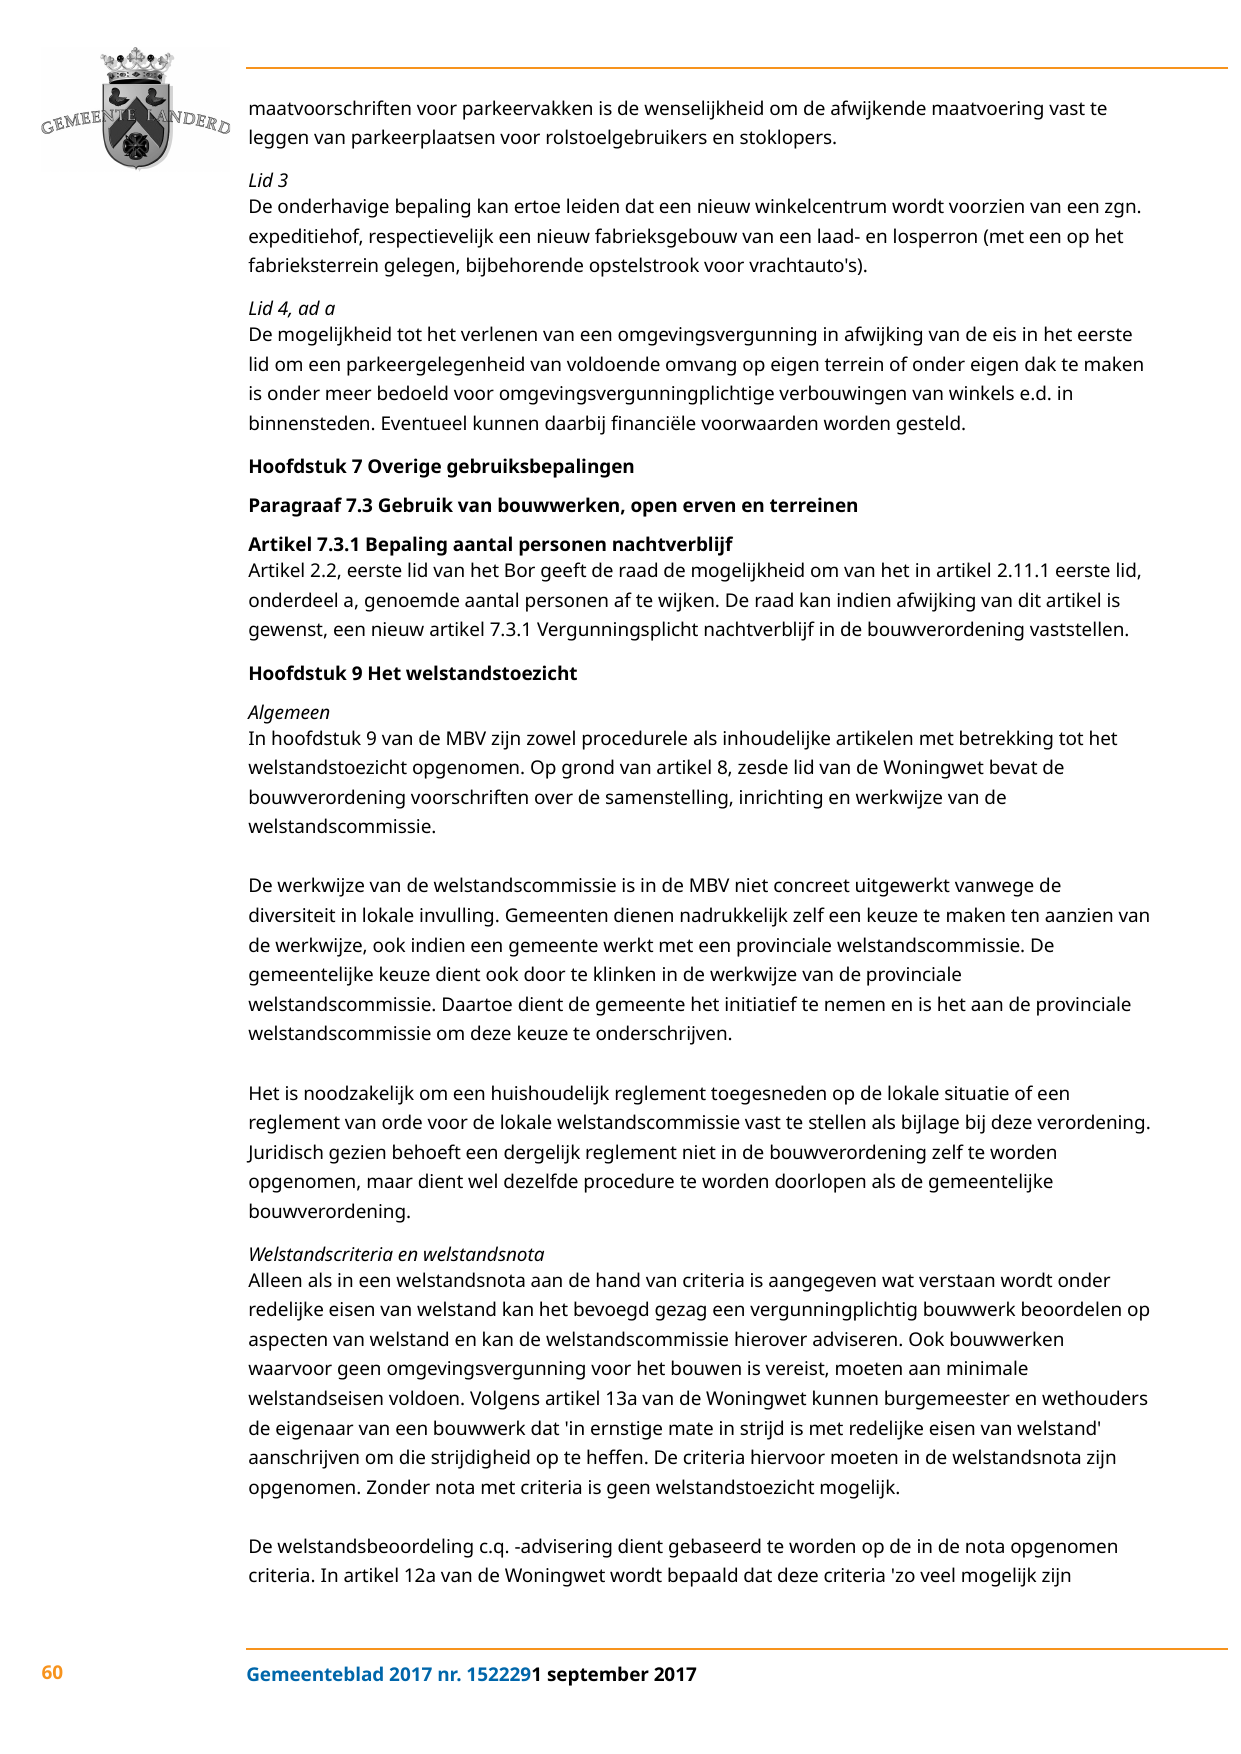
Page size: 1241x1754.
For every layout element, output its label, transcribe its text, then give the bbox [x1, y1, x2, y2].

text Paragraaf 7.3 Gebruik van bouwwerken, open erven en terreinen [248, 492, 1152, 518]
text Het is noodzakelijk om een huishoudelijk reglement toegesneden op de lokale situatie of een reglement van orde voor de lokale welstandscommissie vast te stellen als bijlage bij deze verordening. Juridisch gezien behoeft een dergelijk reglement niet in de bouwverordening zelf te worden opgenomen, maar dient wel dezelfde procedure te worden doorlopen als de gemeentelijke bouwverordening. [248, 1080, 1152, 1224]
text Artikel 7.3.1 Bepaling aantal personen nachtverblijf [248, 532, 1152, 557]
text In hoofdstuk 9 van de MBV zijn zowel procedurele als inhoudelijke artikelen met betrekking tot het welstandstoezicht opgenomen. Op grond van artikel 8, zesde lid van de Woningwet bevat de bouwverordening voorschriften over de samenstelling, inrichting en werkwijze van de welstandscommissie. [248, 725, 1152, 839]
text Alleen als in een welstandsnota aan de hand van criteria is aangegeven wat verstaan wordt onder redelijke eisen van welstand kan het bevoegd gezag een vergunningplichtig bouwwerk beoordelen op aspecten van welstand en kan de welstandscommissie hierover adviseren. Ook bouwwerken waarvoor geen omgevingsvergunning voor het bouwen is vereist, moeten aan minimale welstandseisen voldoen. Volgens artikel 13a van de Woningwet kunnen burgemeester en wethouders de eigenaar van een bouwwerk dat 'in ernstige mate in strijd is met redelijke eisen van welstand' aanschrijven om die strijdigheid op te heffen. De criteria hiervoor moeten in de welstandsnota zijn opgenomen. Zonder nota met criteria is geen welstandstoezicht mogelijk. [248, 1267, 1152, 1500]
picture [41, 47, 231, 172]
text De onderhavige bepaling kan ertoe leiden dat een nieuw winkelcentrum wordt voorzien van een zgn. expeditiehof, respectievelijk een nieuw fabrieksgebouw van een laad- en losperron (met een op het fabrieksterrein gelegen, bijbehorende opstelstrook voor vrachtauto's). [248, 193, 1152, 278]
text Hoofdstuk 9 Het welstandstoezicht [248, 660, 1152, 685]
text maatvoorschriften voor parkeervakken is de wenselijkheid om de afwijkende maatvoering vast te leggen van parkeerplaatsen voor rolstoelgebruikers en stoklopers. [248, 95, 1152, 150]
text Lid 3 [248, 167, 1152, 193]
text Welstandscriteria en welstandsnota [248, 1241, 1152, 1267]
text Hoofdstuk 7 Overige gebruiksbepalingen [248, 453, 1152, 479]
text Lid 4, ad a [248, 296, 1152, 321]
text Algemeen [248, 699, 1152, 725]
text De werkwijze van de welstandscommissie is in de MBV niet concreet uitgewerkt vanwege de diversiteit in lokale invulling. Gemeenten dienen nadrukkelijk zelf een keuze te maken ten aanzien van de werkwijze, ook indien een gemeente werkt met een provinciale welstandscommissie. De gemeentelijke keuze dient ook door te klinken in de werkwijze van de provinciale welstandscommissie. Daartoe dient de gemeente het initiatief te nemen en is het aan de provinciale welstandscommissie om deze keuze te onderschrijven. [248, 873, 1152, 1046]
text Artikel 2.2, eerste lid van het Bor geeft de raad de mogelijkheid om van het in artikel 2.11.1 eerste lid, onderdeel a, genoemde aantal personen af te wijken. De raad kan indien afwijking van dit artikel is gewenst, een nieuw artikel 7.3.1 Vergunningsplicht nachtverblijf in de bouwverordening vaststellen. [248, 557, 1152, 642]
text De welstandsbeoordeling c.q. -advisering dient gebaseerd te worden op de in de nota opgenomen criteria. In artikel 12a van de Woningwet wordt bepaald dat deze criteria 'zo veel mogelijk zijn [248, 1533, 1152, 1588]
text De mogelijkheid tot het verlenen van een omgevingsvergunning in afwijking van de eis in het eerste lid om een parkeergelegenheid van voldoende omvang op eigen terrein of onder eigen dak te maken is onder meer bedoeld voor omgevingsvergunningplichtige verbouwingen van winkels e.d. in binnensteden. Eventueel kunnen daarbij financiële voorwaarden worden gesteld. [248, 321, 1152, 436]
